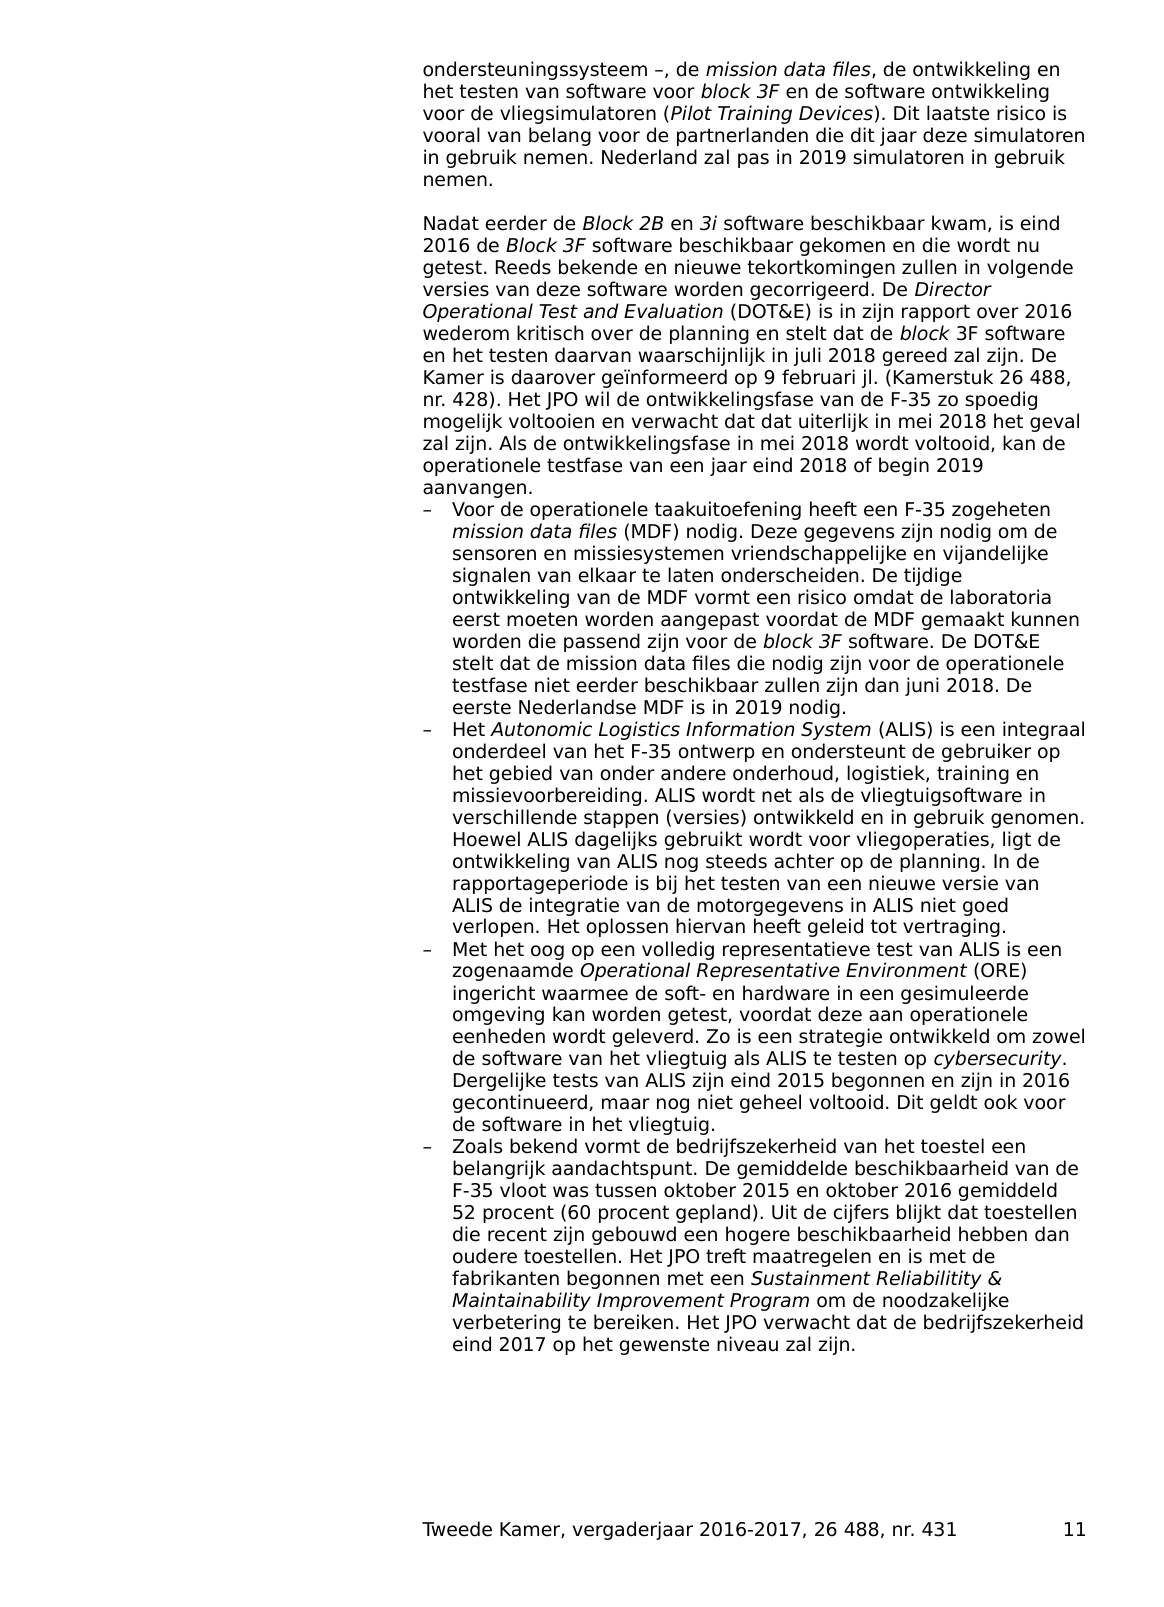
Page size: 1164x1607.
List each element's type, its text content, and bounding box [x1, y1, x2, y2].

text – Zoals bekend vormt de bedrijfszekerheid van het toestel een belangrijk aandachtspunt. De gemiddelde beschikbaarheid van de F-35 vloot was tussen oktober 2015 en oktober 2016 gemiddeld 52 procent (60 procent gepland). Uit de cijfers blijkt dat toestellen die recent zijn gebouwd een hogere beschikbaarheid hebben dan oudere toestellen. Het JPO treft maatregelen en is met de fabrikanten begonnen met een Sustainment Reliabilitity & Maintainability Improvement Program om de noodzakelijke verbetering te bereiken. Het JPO verwacht dat de bedrijfszekerheid eind 2017 op het gewenste niveau zal zijn. [422, 1136, 1087, 1356]
text – Voor de operationele taakuitoefening heeft een F-35 zogeheten mission data files (MDF) nodig. Deze gegevens zijn nodig om de sensoren en missiesystemen vriendschappelijke en vijandelijke signalen van elkaar te laten onderscheiden. De tijdige ontwikkeling van de MDF vormt een risico omdat de laboratoria eerst moeten worden aangepast voordat de MDF gemaakt kunnen worden die passend zijn voor de block 3F software. De DOT&E stelt dat de mission data files die nodig zijn voor de operationele testfase niet eerder beschikbaar zullen zijn dan juni 2018. De eerste Nederlandse MDF is in 2019 nodig. [422, 499, 1087, 719]
text – Met het oog op een volledig representatieve test van ALIS is een zogenaamde Operational Representative Environment (ORE) ingericht waarmee de soft- en hardware in een gesimuleerde omgeving kan worden getest, voordat deze aan operationele eenheden wordt geleverd. Zo is een strategie ontwikkeld om zowel de software van het vliegtuig als ALIS te testen op cybersecurity. Dergelijke tests van ALIS zijn eind 2015 begonnen en zijn in 2016 gecontinueerd, maar nog niet geheel voltooid. Dit geldt ook voor de software in het vliegtuig. [422, 938, 1087, 1136]
text – Het Autonomic Logistics Information System (ALIS) is een integraal onderdeel van het F-35 ontwerp en ondersteunt de gebruiker op het gebied van onder andere onderhoud, logistiek, training en missievoorbereiding. ALIS wordt net als de vliegtuigsoftware in verschillende stappen (versies) ontwikkeld en in gebruik genomen. Hoewel ALIS dagelijks gebruikt wordt voor vliegoperaties, ligt de ontwikkeling van ALIS nog steeds achter op de planning. In de rapportageperiode is bij het testen van een nieuwe versie van ALIS de integratie van de motorgegevens in ALIS niet goed verlopen. Het oplossen hiervan heeft geleid tot vertraging. [422, 719, 1087, 938]
text ondersteuningssysteem –, de mission data files, de ontwikkeling en het testen van software voor block 3F en de software ontwikkeling voor de vliegsimulatoren (Pilot Training Devices). Dit laatste risico is vooral van belang voor de partnerlanden die dit jaar deze simulatoren in gebruik nemen. Nederland zal pas in 2019 simulatoren in gebruik nemen. [422, 59, 1087, 191]
text Nadat eerder de Block 2B en 3i software beschikbaar kwam, is eind 2016 de Block 3F software beschikbaar gekomen en die wordt nu getest. Reeds bekende en nieuwe tekortkomingen zullen in volgende versies van deze software worden gecorrigeerd. De Director Operational Test and Evaluation (DOT&E) is in zijn rapport over 2016 wederom kritisch over de planning en stelt dat de block 3F software en het testen daarvan waarschijnlijk in juli 2018 gereed zal zijn. De Kamer is daarover geïnformeerd op 9 februari jl. (Kamerstuk 26 488, nr. 428). Het JPO wil de ontwikkelingsfase van de F-35 zo spoedig mogelijk voltooien en verwacht dat dat uiterlijk in mei 2018 het geval zal zijn. Als de ontwikkelingsfase in mei 2018 wordt voltooid, kan de operationele testfase van een jaar eind 2018 of begin 2019 aanvangen. [422, 213, 1087, 499]
